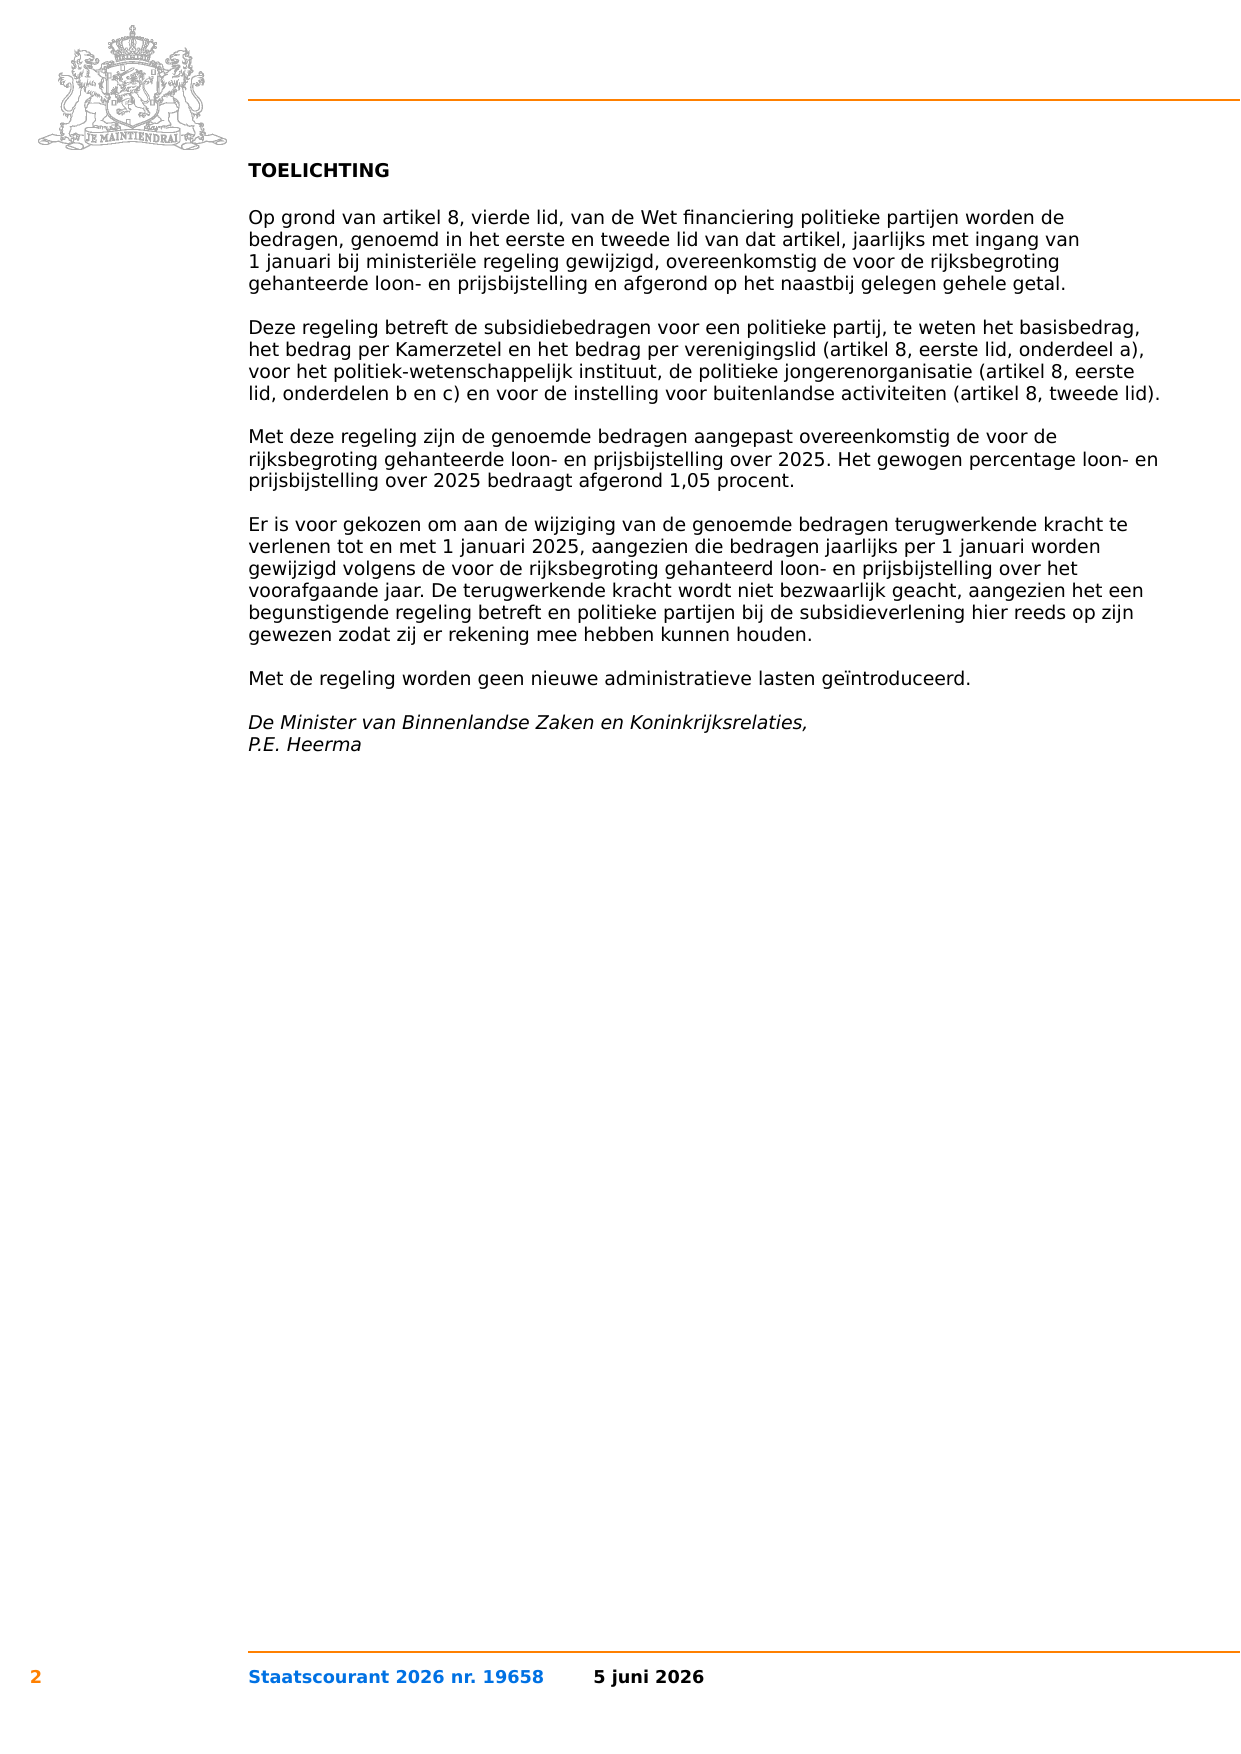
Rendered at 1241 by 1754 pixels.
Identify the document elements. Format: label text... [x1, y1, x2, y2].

text Met de regeling worden geen nieuwe administratieve lasten geïntroduceerd. [248, 668, 1163, 690]
text Er is voor gekozen om aan de wijziging van de genoemde bedragen terugwerkende kracht te verlenen tot en met 1 januari 2025, aangezien die bedragen jaarlijks per 1 januari worden gewijzigd volgens de voor de rijksbegroting gehanteerd loon- en prijsbijstelling over het voorafgaande jaar. De terugwerkende kracht wordt niet bezwaarlijk geacht, aangezien het een begunstigende regeling betreft en politieke partijen bij de subsidieverlening hier reeds op zijn gewezen zodat zij er rekening mee hebben kunnen houden. [248, 514, 1163, 646]
text Met deze regeling zijn de genoemde bedragen aangepast overeenkomstig de voor de rijksbegroting gehanteerde loon- en prijsbijstelling over 2025. Het gewogen percentage loon- en prijsbijstelling over 2025 bedraagt afgerond 1,05 procent. [248, 426, 1163, 492]
text De Minister van Binnenlandse Zaken en Koninkrijksrelaties, P.E. Heerma [248, 712, 1163, 756]
subtitle TOELICHTING [248, 160, 1163, 182]
text Deze regeling betreft de subsidiebedragen voor een politieke partij, te weten het basisbedrag, het bedrag per Kamerzetel en het bedrag per verenigingslid (artikel 8, eerste lid, onderdeel a), voor het politiek-wetenschappelijk instituut, de politieke jongerenorganisatie (artikel 8, eerste lid, onderdelen b en c) en voor de instelling voor buitenlandse activiteiten (artikel 8, tweede lid). [248, 317, 1163, 404]
text Op grond van artikel 8, vierde lid, van de Wet financiering politieke partijen worden de bedragen, genoemd in het eerste en tweede lid van dat artikel, jaarlijks met ingang van 1 januari bij ministeriële regeling gewijzigd, overeenkomstig de voor de rijksbegroting gehanteerde loon- en prijsbijstelling en afgerond op het naastbij gelegen gehele getal. [248, 207, 1163, 295]
picture [38, 25, 227, 150]
